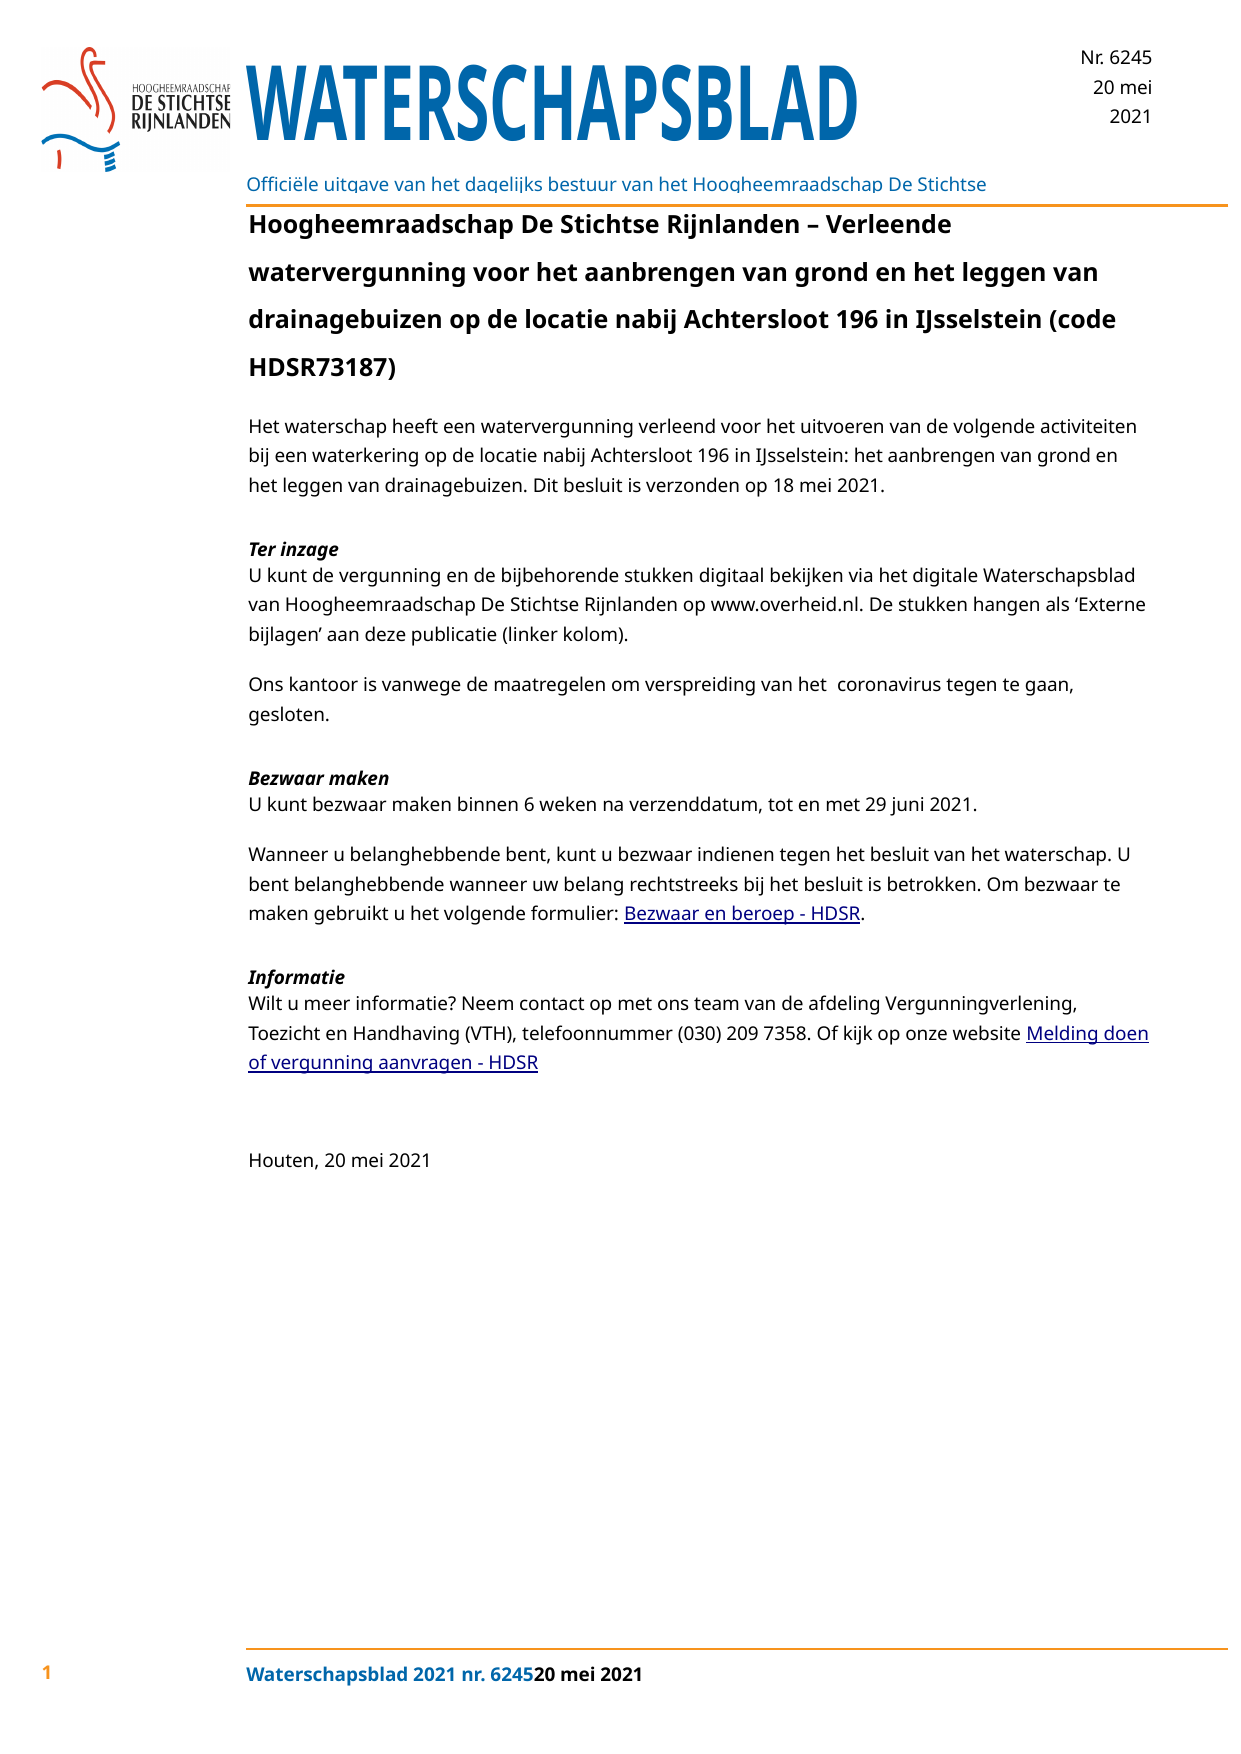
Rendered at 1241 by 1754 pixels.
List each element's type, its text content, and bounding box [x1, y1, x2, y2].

text U kunt bezwaar maken binnen 6 weken na verzenddatum, tot en met 29 juni 2021. [248, 791, 1152, 817]
text Wanneer u belanghebbende bent, kunt u bezwaar indienen tegen het besluit van het waterschap. U bent belanghebbende wanneer uw belang rechtstreeks bij het besluit is betrokken. Om bezwaar te maken gebruikt u het volgende formulier: Bezwaar en beroep - HDSR. [248, 841, 1152, 926]
text Ter inzage [248, 536, 1152, 562]
text Informatie [248, 964, 1152, 990]
text Hoogheemraadschap De Stichtse Rijnlanden – Verleende watervergunning voor het aanbrengen van grond en het leggen van drainagebuizen op de locatie nabij Achtersloot 196 in IJsselstein (code HDSR73187) [248, 207, 1152, 384]
text Bezwaar maken [248, 765, 1152, 791]
text Het waterschap heeft een watervergunning verleend voor het uitvoeren van de volgende activiteiten bij een waterkering op de locatie nabij Achtersloot 196 in IJsselstein: het aanbrengen van grond en het leggen van drainagebuizen. Dit besluit is verzonden op 18 mei 2021. [248, 413, 1152, 498]
text U kunt de vergunning en de bijbehorende stukken digitaal bekijken via het digitale Waterschapsblad van Hoogheemraadschap De Stichtse Rijnlanden op www.overheid.nl. De stukken hangen als ‘Externe bijlagen’ aan deze publicatie (linker kolom). [248, 562, 1152, 647]
text Ons kantoor is vanwege de maatregelen om verspreiding van het coronavirus tegen te gaan, gesloten. [248, 672, 1152, 727]
text Wilt u meer informatie? Neem contact op met ons team van de afdeling Vergunningverlening, Toezicht en Handhaving (VTH), telefoonnummer (030) 209 7358. Of kijk op onze website Melding doen of vergunning aanvragen - HDSR [248, 990, 1152, 1075]
picture [41, 47, 231, 172]
text Houten, 20 mei 2021 [248, 1147, 1152, 1173]
